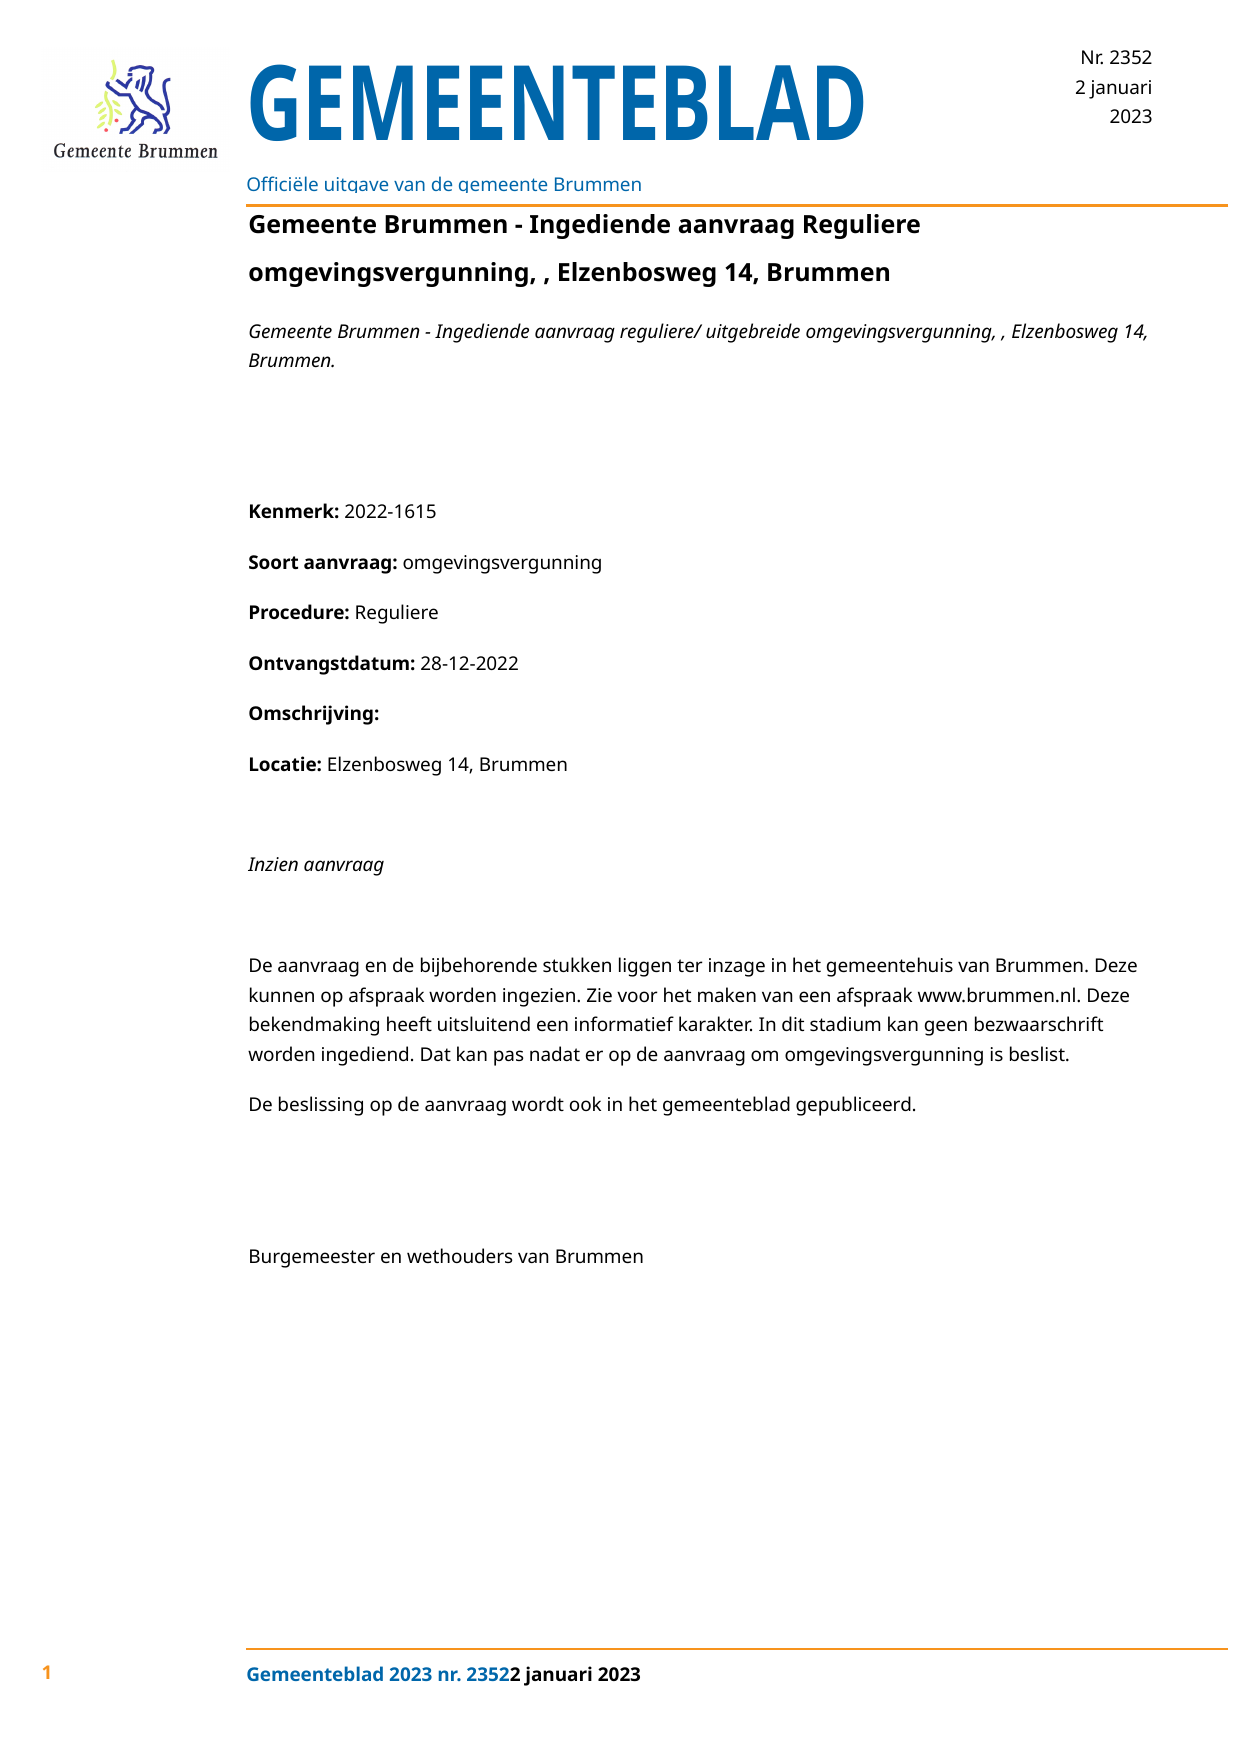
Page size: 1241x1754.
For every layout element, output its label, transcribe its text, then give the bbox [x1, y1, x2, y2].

text Inzien aanvraag [248, 852, 1152, 877]
picture [41, 47, 231, 172]
text Burgemeester en wethouders van Brummen [248, 1243, 1152, 1269]
text Procedure: Reguliere [248, 599, 1152, 625]
text Gemeente Brummen - Ingediende aanvraag reguliere/ uitgebreide omgevingsvergunning, , Elzenbosweg 14, Brummen. [248, 318, 1152, 373]
text Soort aanvraag: omgevingsvergunning [248, 549, 1152, 575]
text Gemeente Brummen - Ingediende aanvraag Reguliere omgevingsvergunning, , Elzenbosweg 14, Brummen [248, 207, 1152, 288]
text De aanvraag en de bijbehorende stukken liggen ter inzage in het gemeentehuis van Brummen. Deze kunnen op afspraak worden ingezien. Zie voor het maken van een afspraak www.brummen.nl. Deze bekendmaking heeft uitsluitend een informatief karakter. In dit stadium kan geen bezwaarschrift worden ingediend. Dat kan pas nadat er op de aanvraag om omgevingsvergunning is beslist. [248, 952, 1152, 1067]
text Omschrijving: [248, 700, 1152, 726]
text De beslissing op de aanvraag wordt ook in het gemeenteblad gepubliceerd. [248, 1092, 1152, 1117]
text Locatie: Elzenbosweg 14, Brummen [248, 751, 1152, 777]
text Kenmerk: 2022-1615 [248, 499, 1152, 524]
text Ontvangstdatum: 28-12-2022 [248, 650, 1152, 676]
